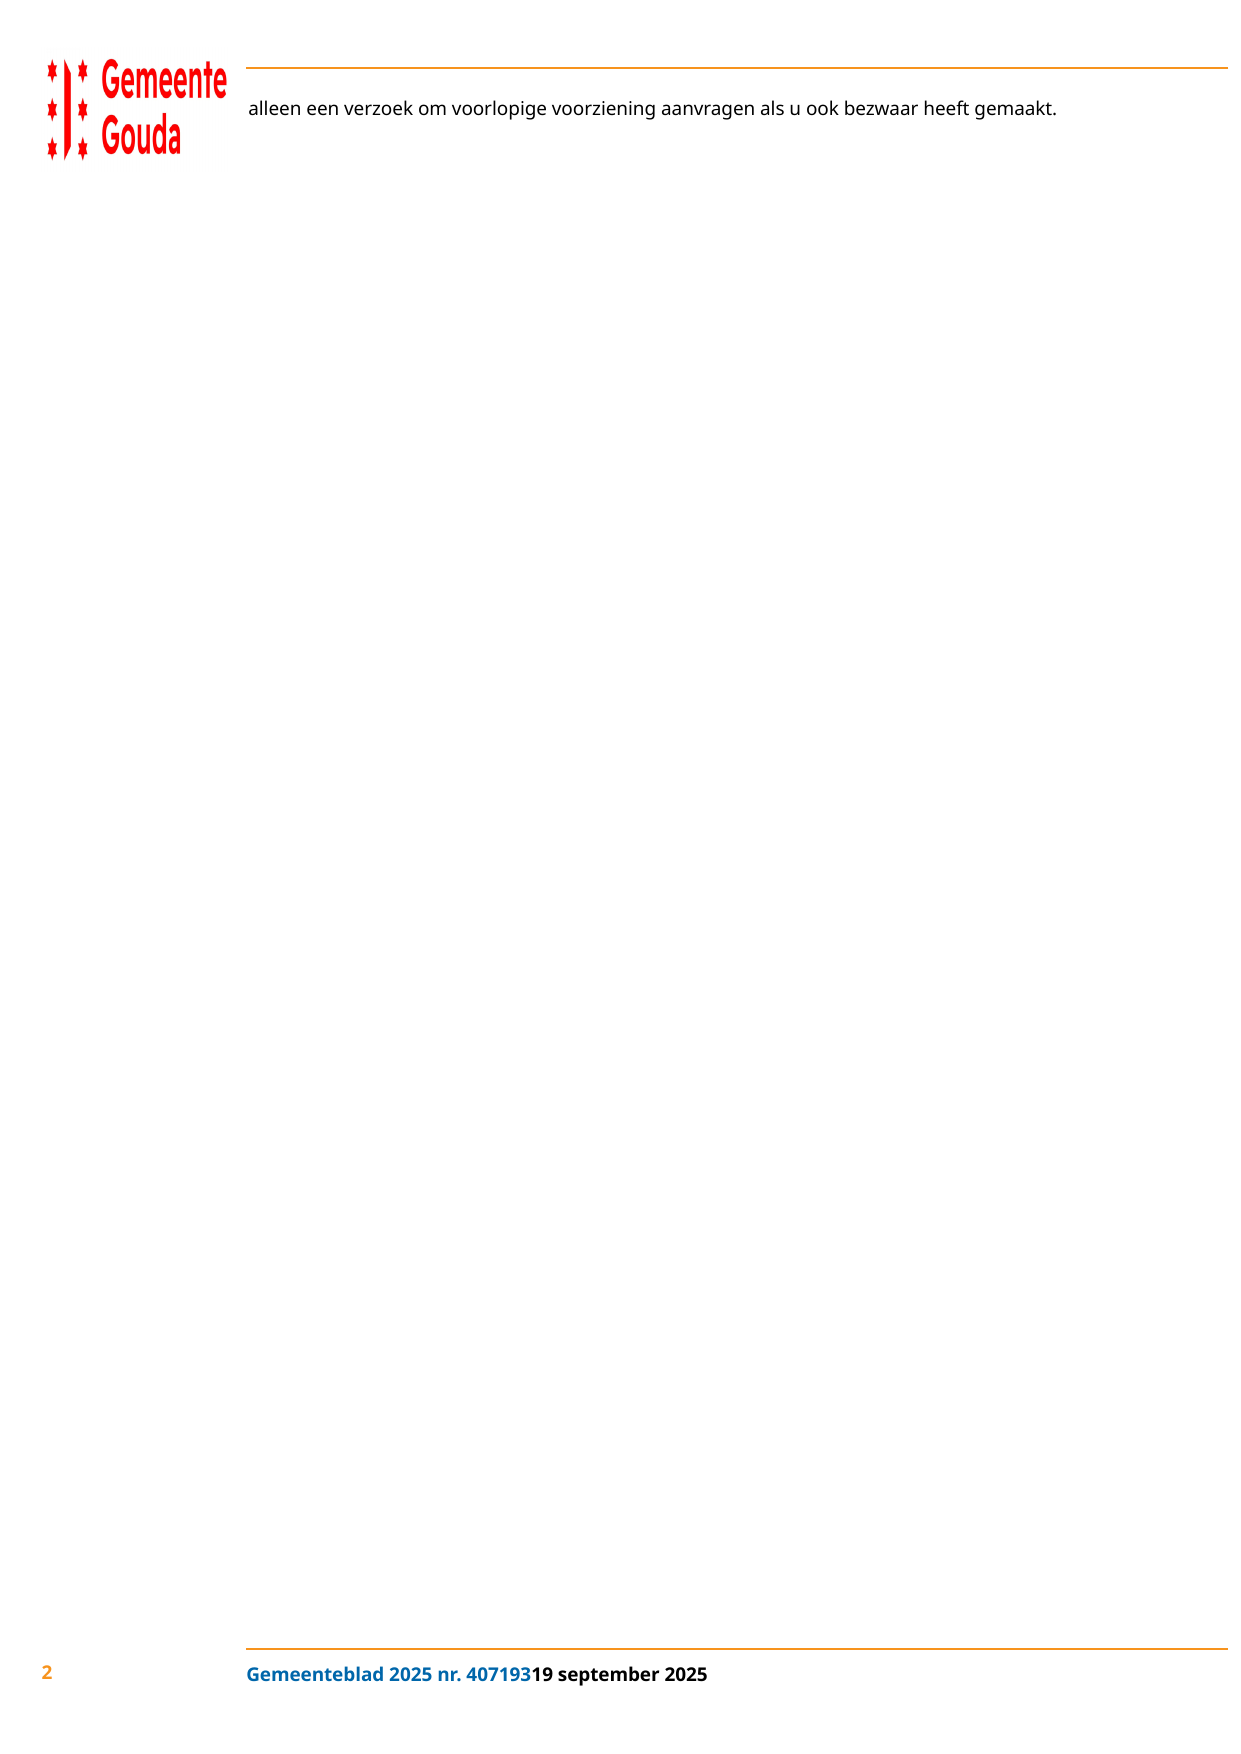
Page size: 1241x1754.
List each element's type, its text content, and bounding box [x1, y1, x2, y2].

text alleen een verzoek om voorlopige voorziening aanvragen als u ook bezwaar heeft gemaakt. [248, 95, 1152, 121]
picture [41, 47, 231, 172]
